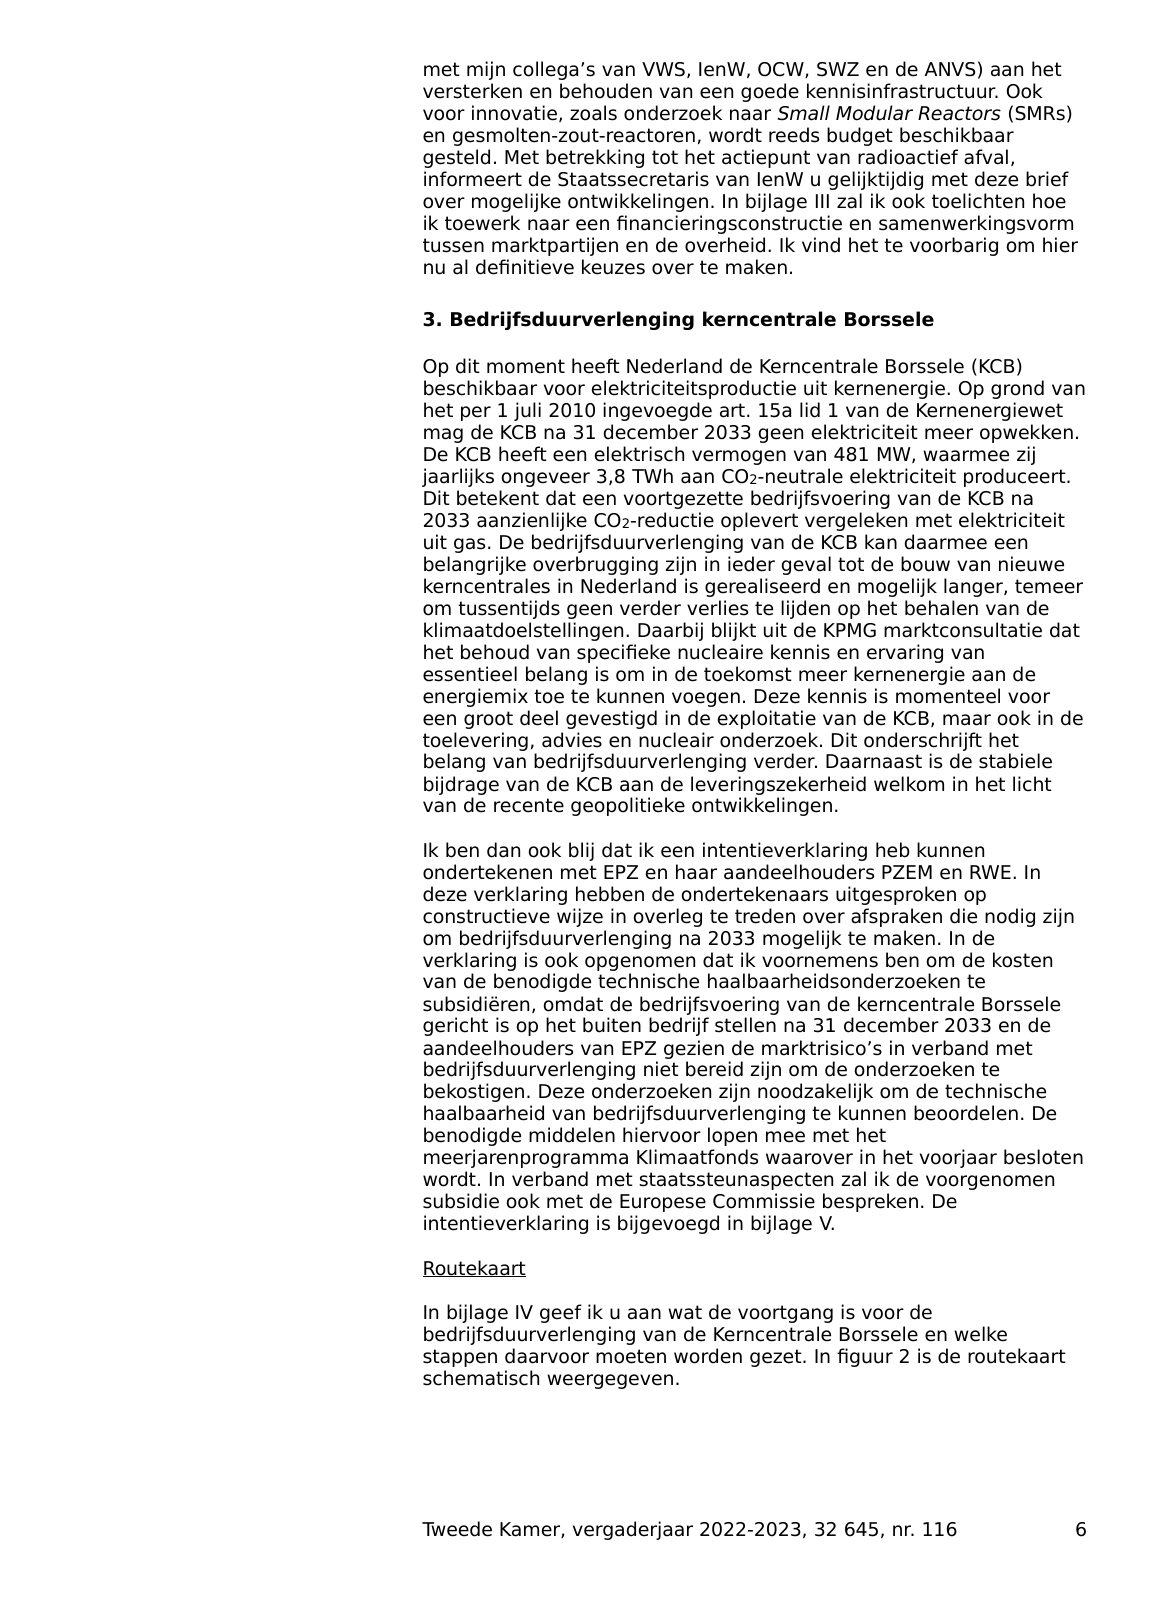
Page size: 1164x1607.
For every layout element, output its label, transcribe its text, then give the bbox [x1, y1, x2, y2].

text In bijlage IV geef ik u aan wat de voortgang is voor de bedrijfsduurverlenging van de Kerncentrale Borssele en welke stappen daarvoor moeten worden gezet. In figuur 2 is de routekaart schematisch weergegeven. [422, 1302, 1087, 1389]
text met mijn collega’s van VWS, IenW, OCW, SWZ en de ANVS) aan het versterken en behouden van een goede kennisinfrastructuur. Ook voor innovatie, zoals onderzoek naar Small Modular Reactors (SMRs) en gesmolten-zout-reactoren, wordt reeds budget beschikbaar gesteld. Met betrekking tot het actiepunt van radioactief afval, informeert de Staatssecretaris van IenW u gelijktijdig met deze brief over mogelijke ontwikkelingen. In bijlage III zal ik ook toelichten hoe ik toewerk naar een financieringsconstructie en samenwerkingsvorm tussen marktpartijen en de overheid. Ik vind het te voorbarig om hier nu al definitieve keuzes over te maken. [422, 59, 1087, 279]
text Ik ben dan ook blij dat ik een intentieverklaring heb kunnen ondertekenen met EPZ en haar aandeelhouders PZEM en RWE. In deze verklaring hebben de ondertekenaars uitgesproken op constructieve wijze in overleg te treden over afspraken die nodig zijn om bedrijfsduurverlenging na 2033 mogelijk te maken. In de verklaring is ook opgenomen dat ik voornemens ben om de kosten van de benodigde technische haalbaarheidsonderzoeken te subsidiëren, omdat de bedrijfsvoering van de kerncentrale Borssele gericht is op het buiten bedrijf stellen na 31 december 2033 en de aandeelhouders van EPZ gezien de marktrisico’s in verband met bedrijfsduurverlenging niet bereid zijn om de onderzoeken te bekostigen. Deze onderzoeken zijn noodzakelijk om de technische haalbaarheid van bedrijfsduurverlenging te kunnen beoordelen. De benodigde middelen hiervoor lopen mee met het meerjarenprogramma Klimaatfonds waarover in het voorjaar besloten wordt. In verband met staatssteunaspecten zal ik de voorgenomen subsidie ook met de Europese Commissie bespreken. De intentieverklaring is bijgevoegd in bijlage V. [422, 839, 1087, 1235]
subtitle 3. Bedrijfsduurverlenging kerncentrale Borssele [422, 309, 1087, 331]
text Op dit moment heeft Nederland de Kerncentrale Borssele (KCB) beschikbaar voor elektriciteitsproductie uit kernenergie. Op grond van het per 1 juli 2010 ingevoegde art. 15a lid 1 van de Kernenergiewet mag de KCB na 31 december 2033 geen elektriciteit meer opwekken. De KCB heeft een elektrisch vermogen van 481 MW, waarmee zij jaarlijks ongeveer 3,8 TWh aan CO2-neutrale elektriciteit produceert. Dit betekent dat een voortgezette bedrijfsvoering van de KCB na 2033 aanzienlijke CO2-reductie oplevert vergeleken met elektriciteit uit gas. De bedrijfsduurverlenging van de KCB kan daarmee een belangrijke overbrugging zijn in ieder geval tot de bouw van nieuwe kerncentrales in Nederland is gerealiseerd en mogelijk langer, temeer om tussentijds geen verder verlies te lijden op het behalen van de klimaatdoelstellingen. Daarbij blijkt uit de KPMG marktconsultatie dat het behoud van specifieke nucleaire kennis en ervaring van essentieel belang is om in de toekomst meer kernenergie aan de energiemix toe te kunnen voegen. Deze kennis is momenteel voor een groot deel gevestigd in de exploitatie van de KCB, maar ook in de toelevering, advies en nucleair onderzoek. Dit onderschrijft het belang van bedrijfsduurverlenging verder. Daarnaast is de stabiele bijdrage van de KCB aan de leveringszekerheid welkom in het licht van de recente geopolitieke ontwikkelingen. [422, 356, 1087, 817]
subtitle Routekaart [422, 1257, 1087, 1279]
